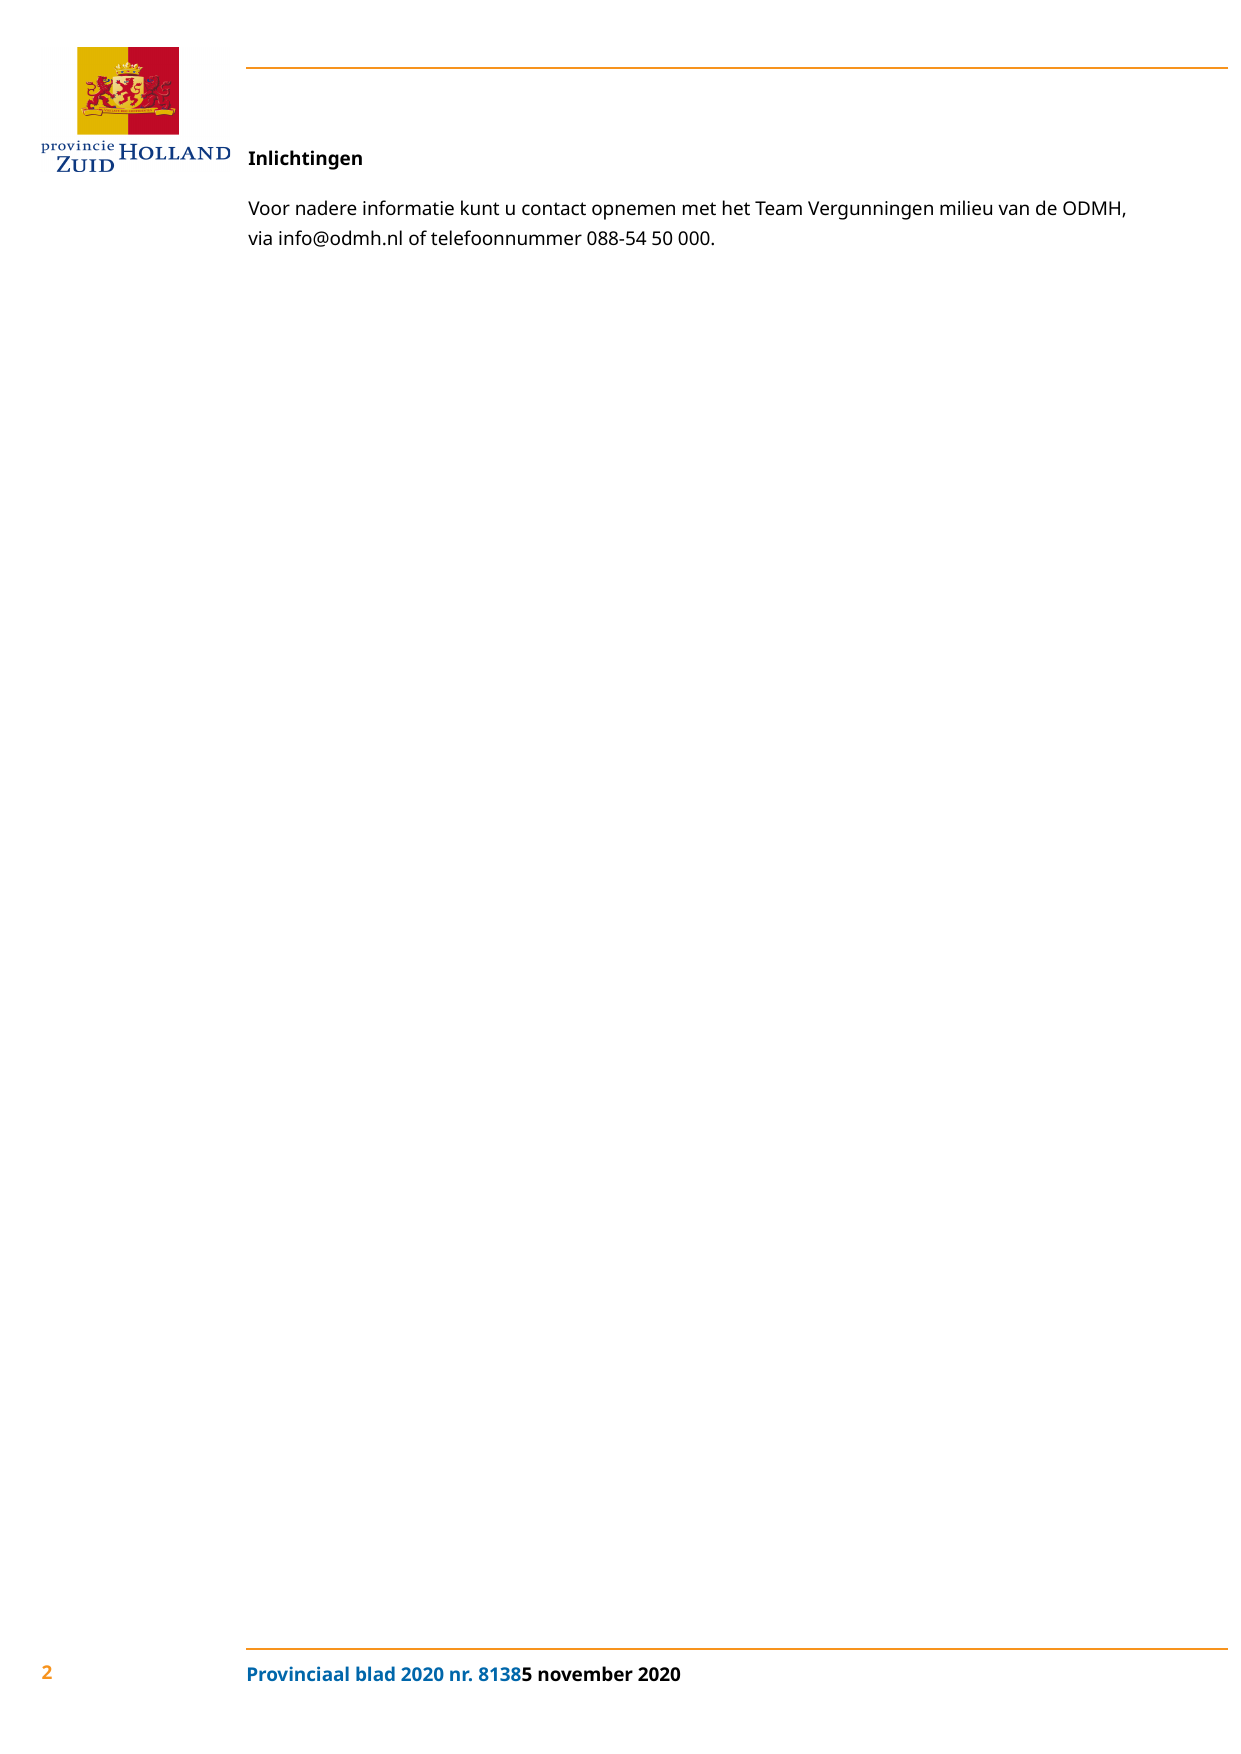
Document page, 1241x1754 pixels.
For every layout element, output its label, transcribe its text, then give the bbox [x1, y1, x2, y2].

text Voor nadere informatie kunt u contact opnemen met het Team Vergunningen milieu van de ODMH, via info@odmh.nl of telefoonnummer 088-54 50 000. [248, 196, 1152, 251]
text Inlichtingen [248, 145, 1152, 171]
picture [41, 47, 231, 172]
